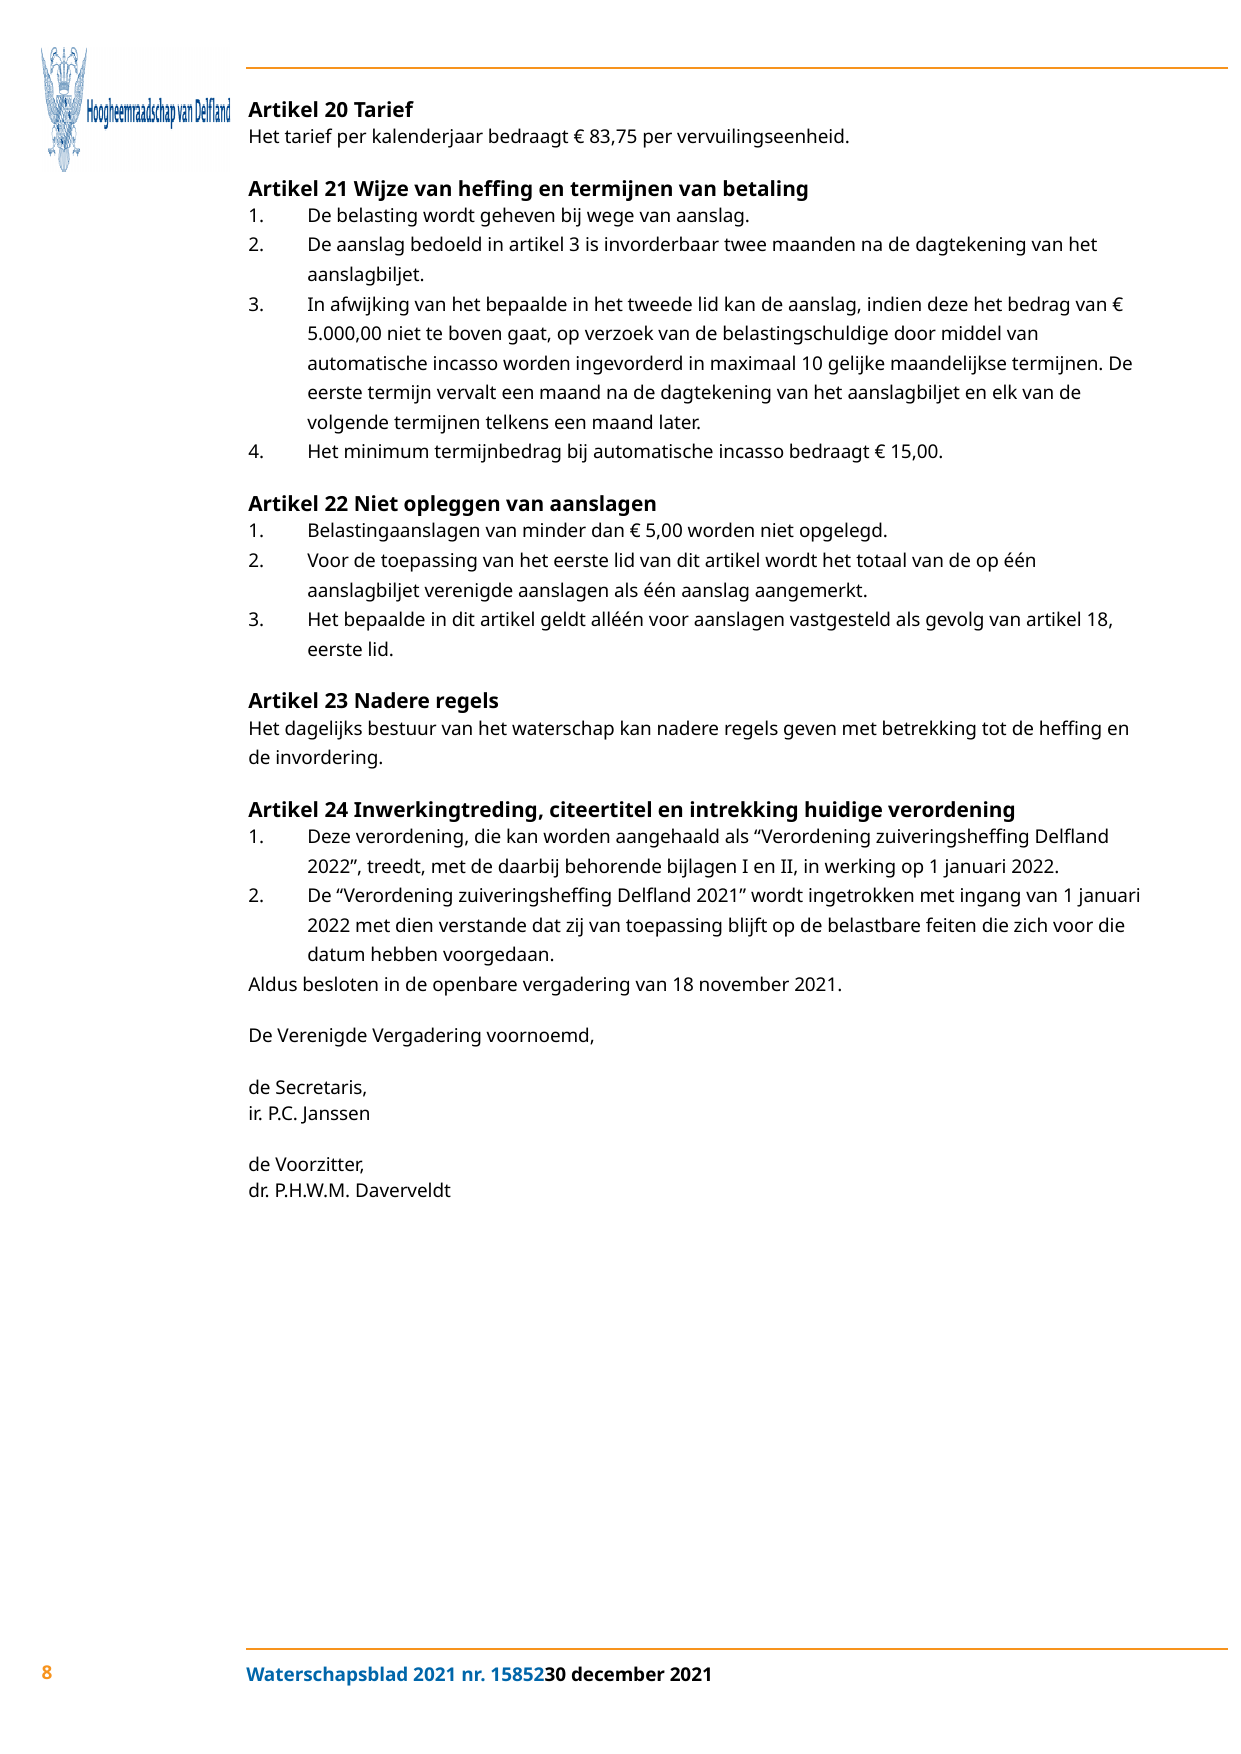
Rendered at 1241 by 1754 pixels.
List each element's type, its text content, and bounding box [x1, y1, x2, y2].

list Voor de toepassing van het eerste lid van dit artikel wordt het totaal van de op één aanslagbiljet verenigde aanslagen als één aanslag aangemerkt. [248, 547, 1152, 602]
text De Verenigde Vergadering voornoemd, [248, 1023, 1152, 1048]
text Het dagelijks bestuur van het waterschap kan nadere regels geven met betrekking tot de heffing en de invordering. [248, 715, 1152, 770]
text Artikel 21 Wijze van heffing en termijnen van betaling [248, 174, 1152, 202]
picture [41, 47, 231, 172]
list In afwijking van het bepaalde in het tweede lid kan de aanslag, indien deze het bedrag van € 5.000,00 niet te boven gaat, op verzoek van de belastingschuldige door middel van automatische incasso worden ingevorderd in maximaal 10 gelijke maandelijkse termijnen. De eerste termijn vervalt een maand na de dagtekening van het aanslagbiljet en elk van de volgende termijnen telkens een maand later. [248, 291, 1152, 435]
text dr. P.H.W.M. Daverveldt [248, 1177, 1152, 1203]
list De aanslag bedoeld in artikel 3 is invorderbaar twee maanden na de dagtekening van het aanslagbiljet. [248, 232, 1152, 287]
list De belasting wordt geheven bij wege van aanslag. [248, 202, 1152, 228]
text Aldus besloten in de openbare vergadering van 18 november 2021. [248, 971, 1152, 997]
text Artikel 24 Inwerkingtreding, citeertitel en intrekking huidige verordening [248, 795, 1152, 823]
list De “Verordening zuiveringsheffing Delfland 2021” wordt ingetrokken met ingang van 1 januari 2022 met dien verstande dat zij van toepassing blijft op de belastbare feiten die zich voor die datum hebben voorgedaan. [248, 882, 1152, 967]
list Het minimum termijnbedrag bij automatische incasso bedraagt € 15,00. [248, 439, 1152, 464]
list Het bepaalde in dit artikel geldt alléén voor aanslagen vastgesteld als gevolg van artikel 18, eerste lid. [248, 606, 1152, 662]
text de Secretaris, [248, 1074, 1152, 1100]
list Deze verordening, die kan worden aangehaald als “Verordening zuiveringsheffing Delfland 2022”, treedt, met de daarbij behorende bijlagen I en II, in werking op 1 januari 2022. [248, 823, 1152, 878]
text Artikel 22 Niet opleggen van aanslagen [248, 489, 1152, 518]
text de Voorzitter, [248, 1151, 1152, 1177]
text Artikel 20 Tarief [248, 95, 1152, 123]
text Artikel 23 Nadere regels [248, 686, 1152, 715]
list Belastingaanslagen van minder dan € 5,00 worden niet opgelegd. [248, 518, 1152, 543]
text ir. P.C. Janssen [248, 1100, 1152, 1126]
text Het tarief per kalenderjaar bedraagt € 83,75 per vervuilingseenheid. [248, 123, 1152, 149]
